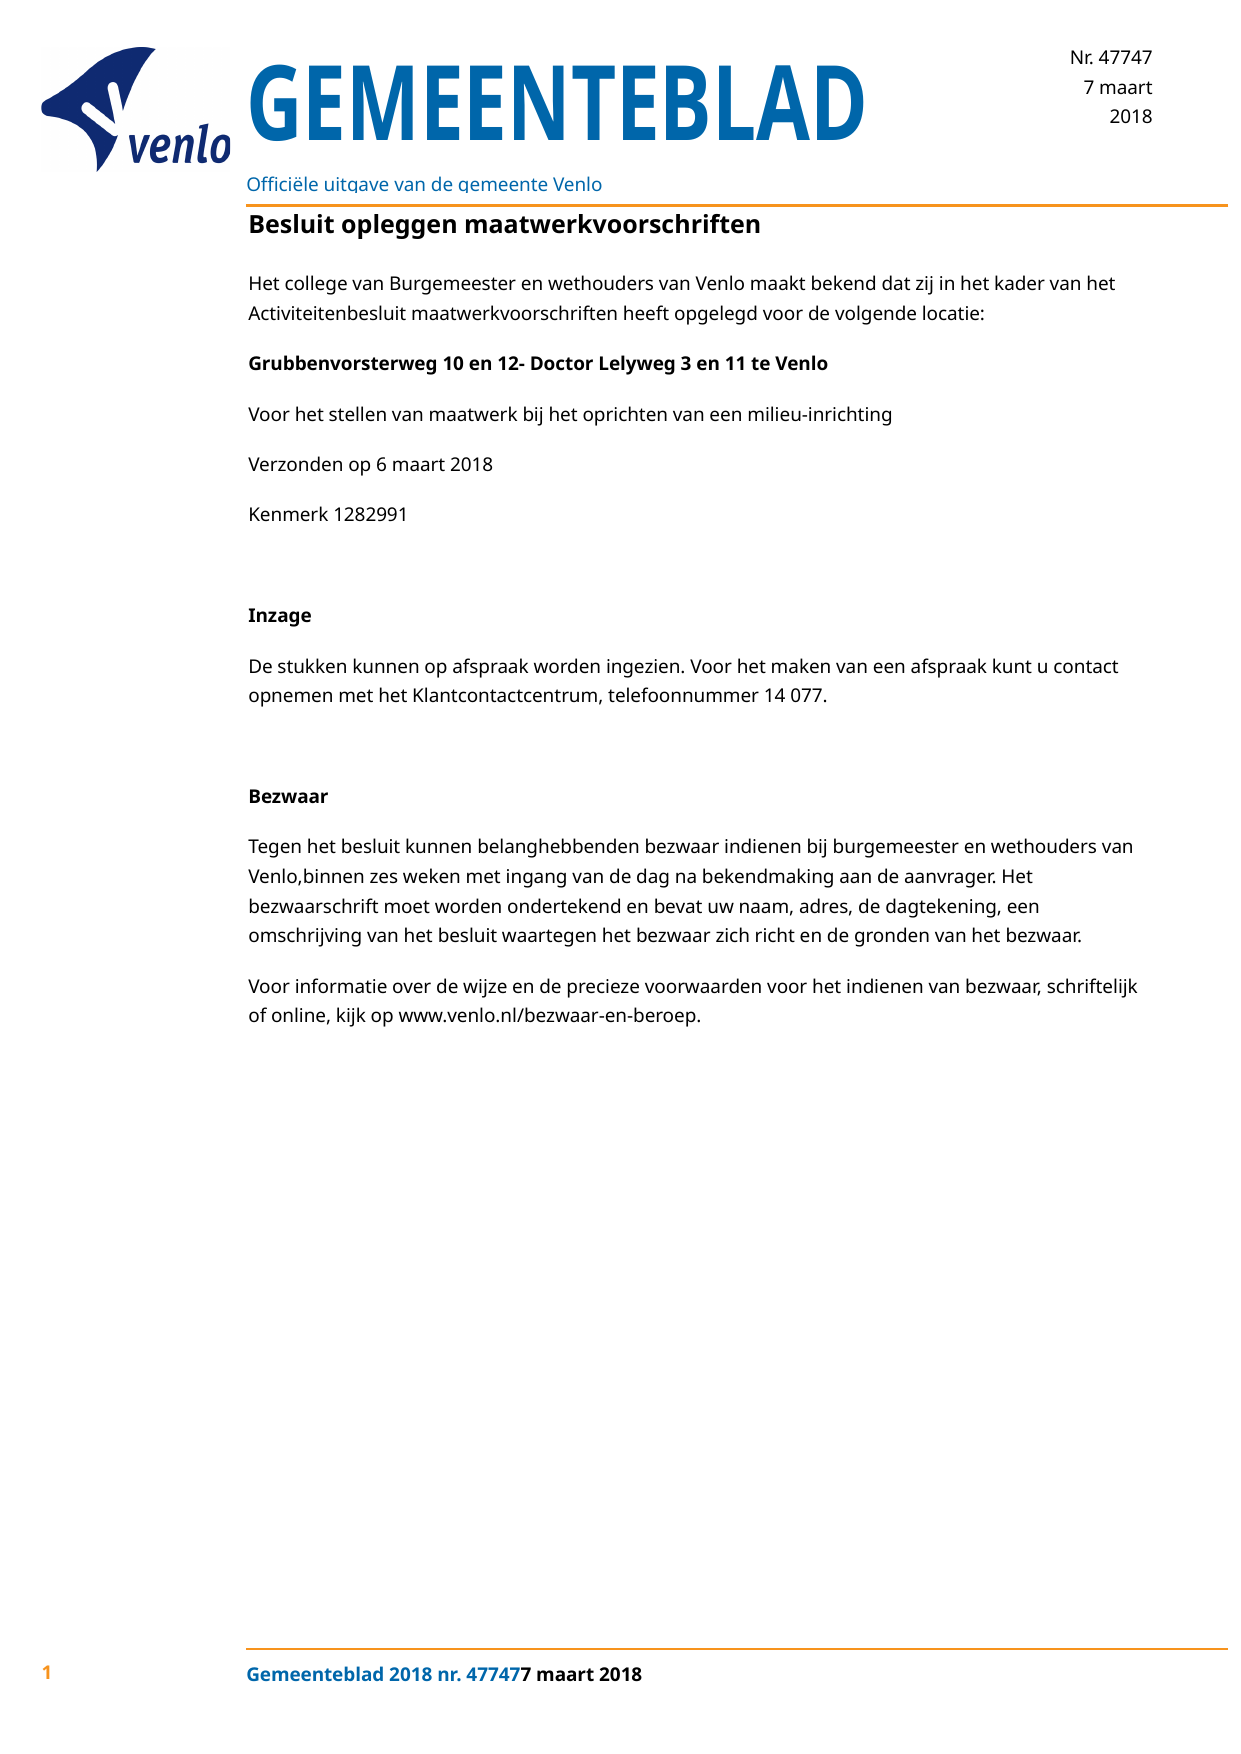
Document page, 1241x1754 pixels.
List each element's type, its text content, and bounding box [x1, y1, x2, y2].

text Bezwaar [248, 783, 1152, 809]
text Het college van Burgemeester en wethouders van Venlo maakt bekend dat zij in het kader van het Activiteitenbesluit maatwerkvoorschriften heeft opgelegd voor de volgende locatie: [248, 270, 1152, 326]
picture [41, 47, 231, 172]
text Besluit opleggen maatwerkvoorschriften [248, 207, 1152, 241]
text Grubbenvorsterweg 10 en 12- Doctor Lelyweg 3 en 11 te Venlo [248, 350, 1152, 376]
text Verzonden op 6 maart 2018 [248, 451, 1152, 477]
text Inzage [248, 602, 1152, 628]
text De stukken kunnen op afspraak worden ingezien. Voor het maken van een afspraak kunt u contact opnemen met het Klantcontactcentrum, telefoonnummer 14 077. [248, 653, 1152, 708]
text Tegen het besluit kunnen belanghebbenden bezwaar indienen bij burgemeester en wethouders van Venlo,binnen zes weken met ingang van de dag na bekendmaking aan de aanvrager. Het bezwaarschrift moet worden ondertekend en bevat uw naam, adres, de dagtekening, een omschrijving van het besluit waartegen het bezwaar zich richt en de gronden van het bezwaar. [248, 834, 1152, 948]
text Voor het stellen van maatwerk bij het oprichten van een milieu-inrichting [248, 401, 1152, 426]
text Voor informatie over de wijze en de precieze voorwaarden voor het indienen van bezwaar, schriftelijk of online, kijk op www.venlo.nl/bezwaar-en-beroep. [248, 973, 1152, 1028]
text Kenmerk 1282991 [248, 502, 1152, 527]
